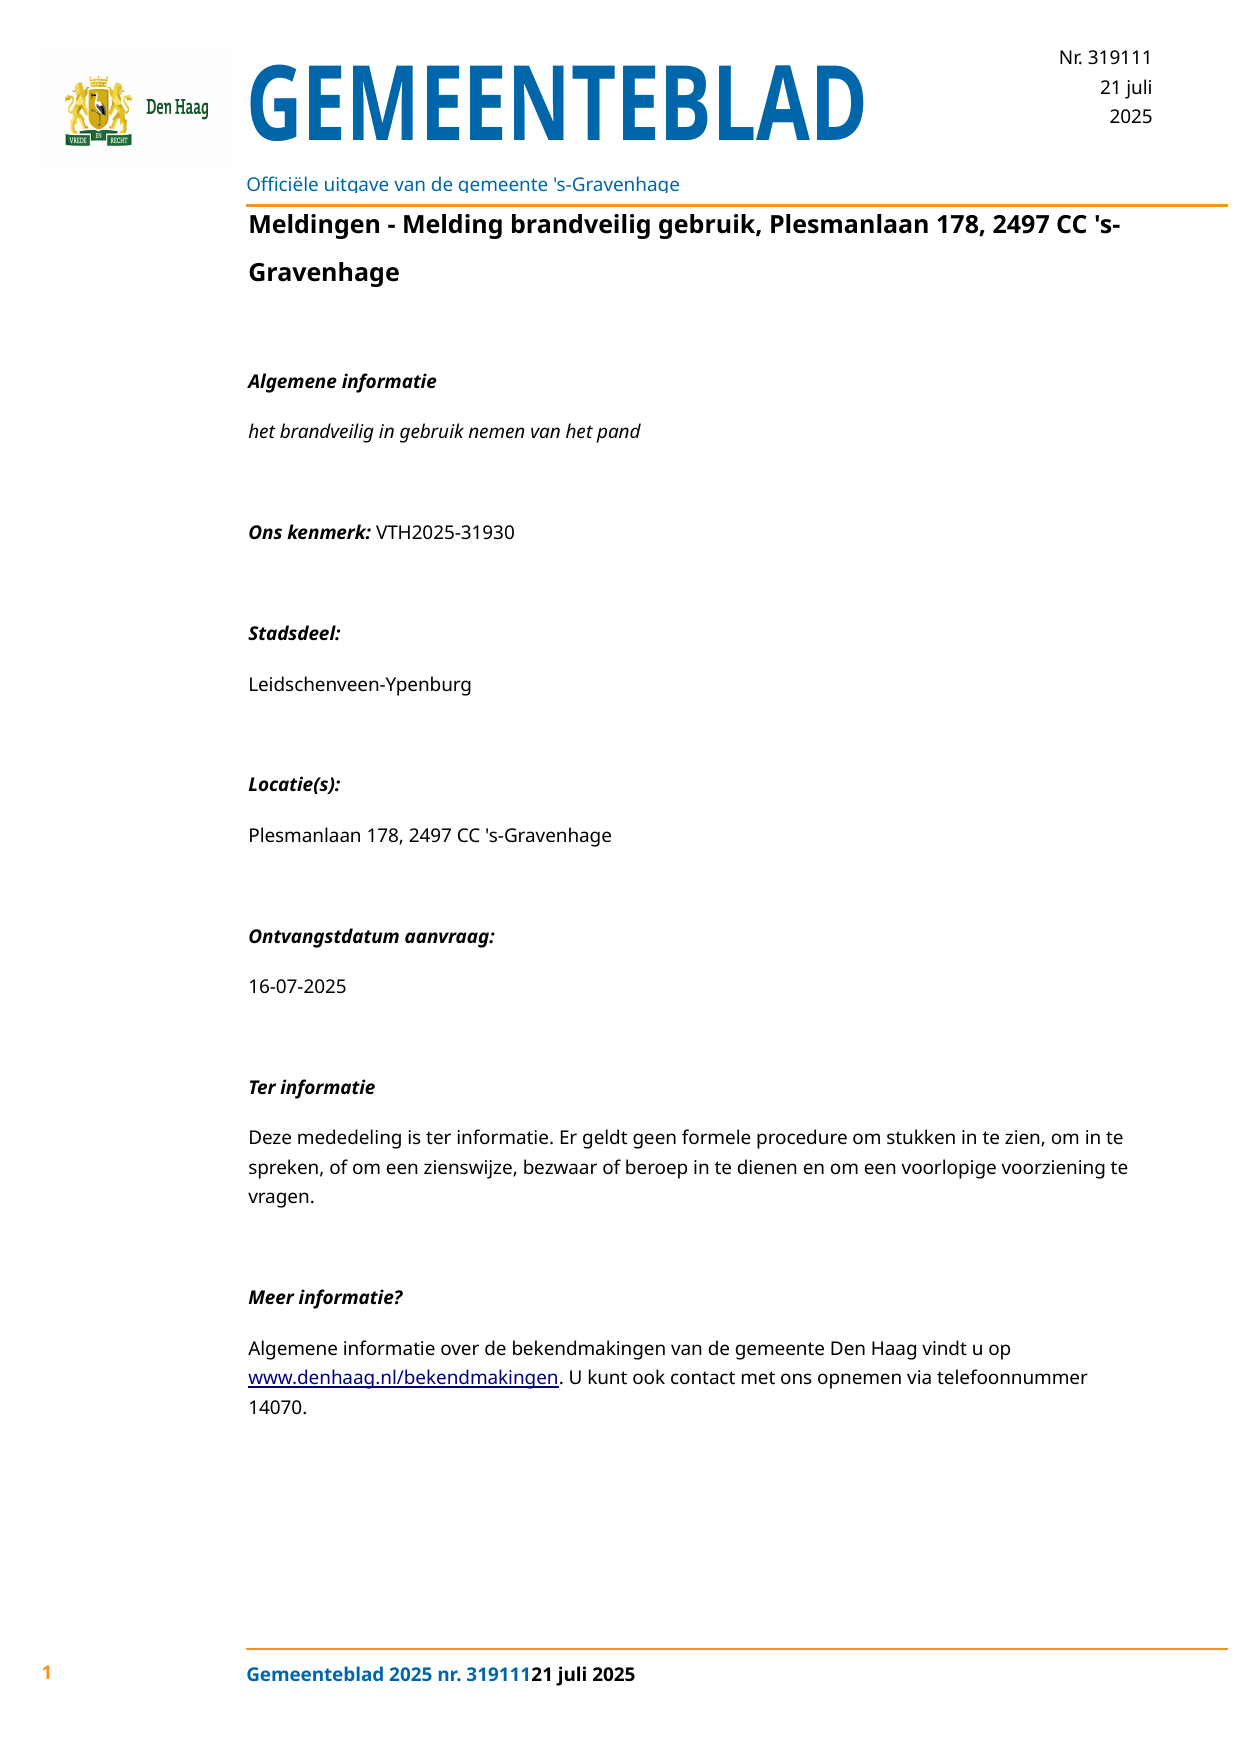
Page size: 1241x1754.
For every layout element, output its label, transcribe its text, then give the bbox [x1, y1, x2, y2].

text het brandveilig in gebruik nemen van het pand [248, 419, 1152, 444]
text Deze mededeling is ter informatie. Er geldt geen formele procedure om stukken in te zien, om in te spreken, of om een zienswijze, bezwaar of beroep in te dienen en om een voorlopige voorziening te vragen. [248, 1124, 1152, 1209]
text Algemene informatie [248, 368, 1152, 394]
picture [41, 47, 231, 172]
text Meldingen - Melding brandveilig gebruik, Plesmanlaan 178, 2497 CC 's-Gravenhage [248, 207, 1152, 288]
text Meer informatie? [248, 1284, 1152, 1310]
text Ter informatie [248, 1074, 1152, 1100]
text Algemene informatie over de bekendmakingen van de gemeente Den Haag vindt u op www.denhaag.nl/bekendmakingen. U kunt ook contact met ons opnemen via telefoonnummer 14070. [248, 1335, 1152, 1420]
text Ons kenmerk: VTH2025-31930 [248, 519, 1152, 545]
text Leidschenveen-Ypenburg [248, 671, 1152, 697]
text 16-07-2025 [248, 973, 1152, 999]
text Ontvangstdatum aanvraag: [248, 923, 1152, 949]
text Locatie(s): [248, 772, 1152, 797]
text Plesmanlaan 178, 2497 CC 's-Gravenhage [248, 822, 1152, 848]
text Stadsdeel: [248, 620, 1152, 646]
